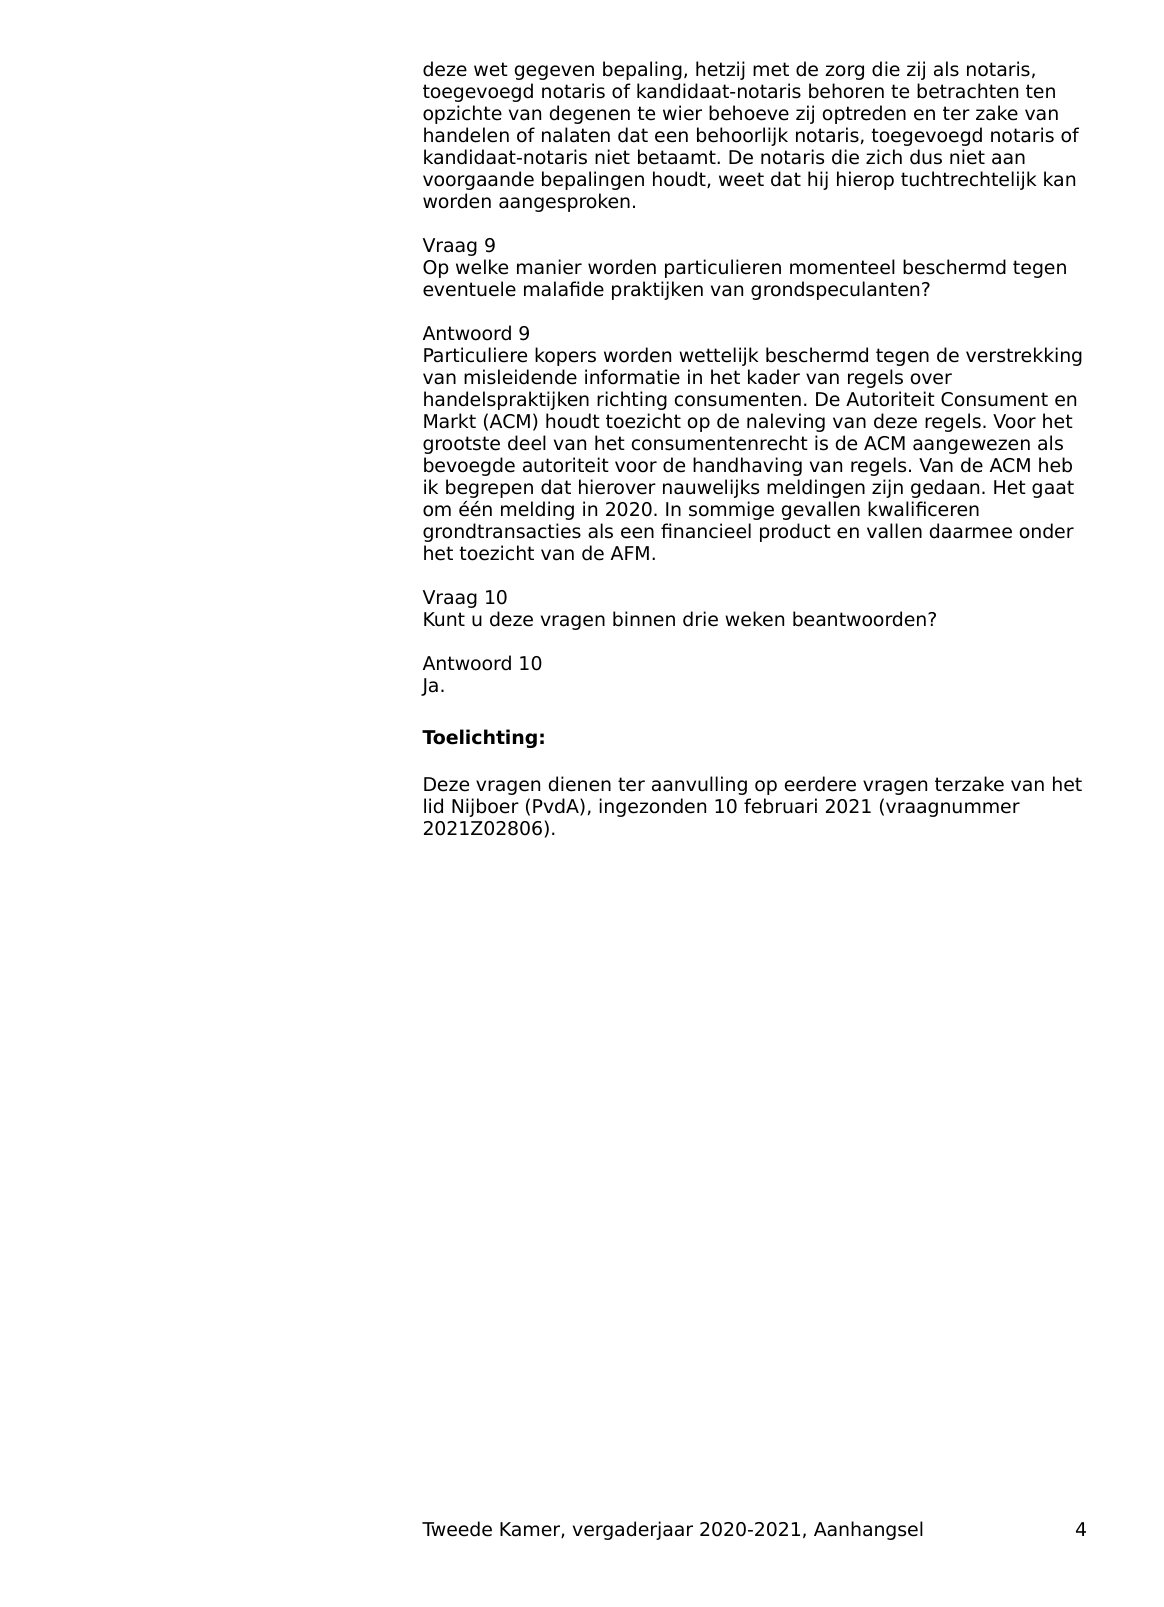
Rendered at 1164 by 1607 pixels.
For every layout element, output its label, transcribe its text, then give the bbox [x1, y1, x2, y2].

subtitle Toelichting: [422, 727, 1087, 749]
text Deze vragen dienen ter aanvulling op eerdere vragen terzake van het lid Nijboer (PvdA), ingezonden 10 februari 2021 (vraagnummer 2021Z02806). [422, 774, 1087, 840]
text Particuliere kopers worden wettelijk beschermd tegen de verstrekking van misleidende informatie in het kader van regels over handelspraktijken richting consumenten. De Autoriteit Consument en Markt (ACM) houdt toezicht op de naleving van deze regels. Voor het grootste deel van het consumentenrecht is de ACM aangewezen als bevoegde autoriteit voor de handhaving van regels. Van de ACM heb ik begrepen dat hierover nauwelijks meldingen zijn gedaan. Het gaat om één melding in 2020. In sommige gevallen kwalificeren grondtransacties als een financieel product en vallen daarmee onder het toezicht van de AFM. [422, 345, 1087, 565]
text deze wet gegeven bepaling, hetzij met de zorg die zij als notaris, toegevoegd notaris of kandidaat-notaris behoren te betrachten ten opzichte van degenen te wier behoeve zij optreden en ter zake van handelen of nalaten dat een behoorlijk notaris, toegevoegd notaris of kandidaat-notaris niet betaamt. De notaris die zich dus niet aan voorgaande bepalingen houdt, weet dat hij hierop tuchtrechtelijk kan worden aangesproken. [422, 59, 1087, 213]
text Op welke manier worden particulieren momenteel beschermd tegen eventuele malafide praktijken van grondspeculanten? [422, 257, 1087, 301]
text Vraag 9 [422, 235, 1087, 257]
text Antwoord 10 [422, 653, 1087, 675]
text Vraag 10 [422, 587, 1087, 609]
text Antwoord 9 [422, 323, 1087, 345]
text Kunt u deze vragen binnen drie weken beantwoorden? [422, 609, 1087, 631]
text Ja. [422, 675, 1087, 697]
